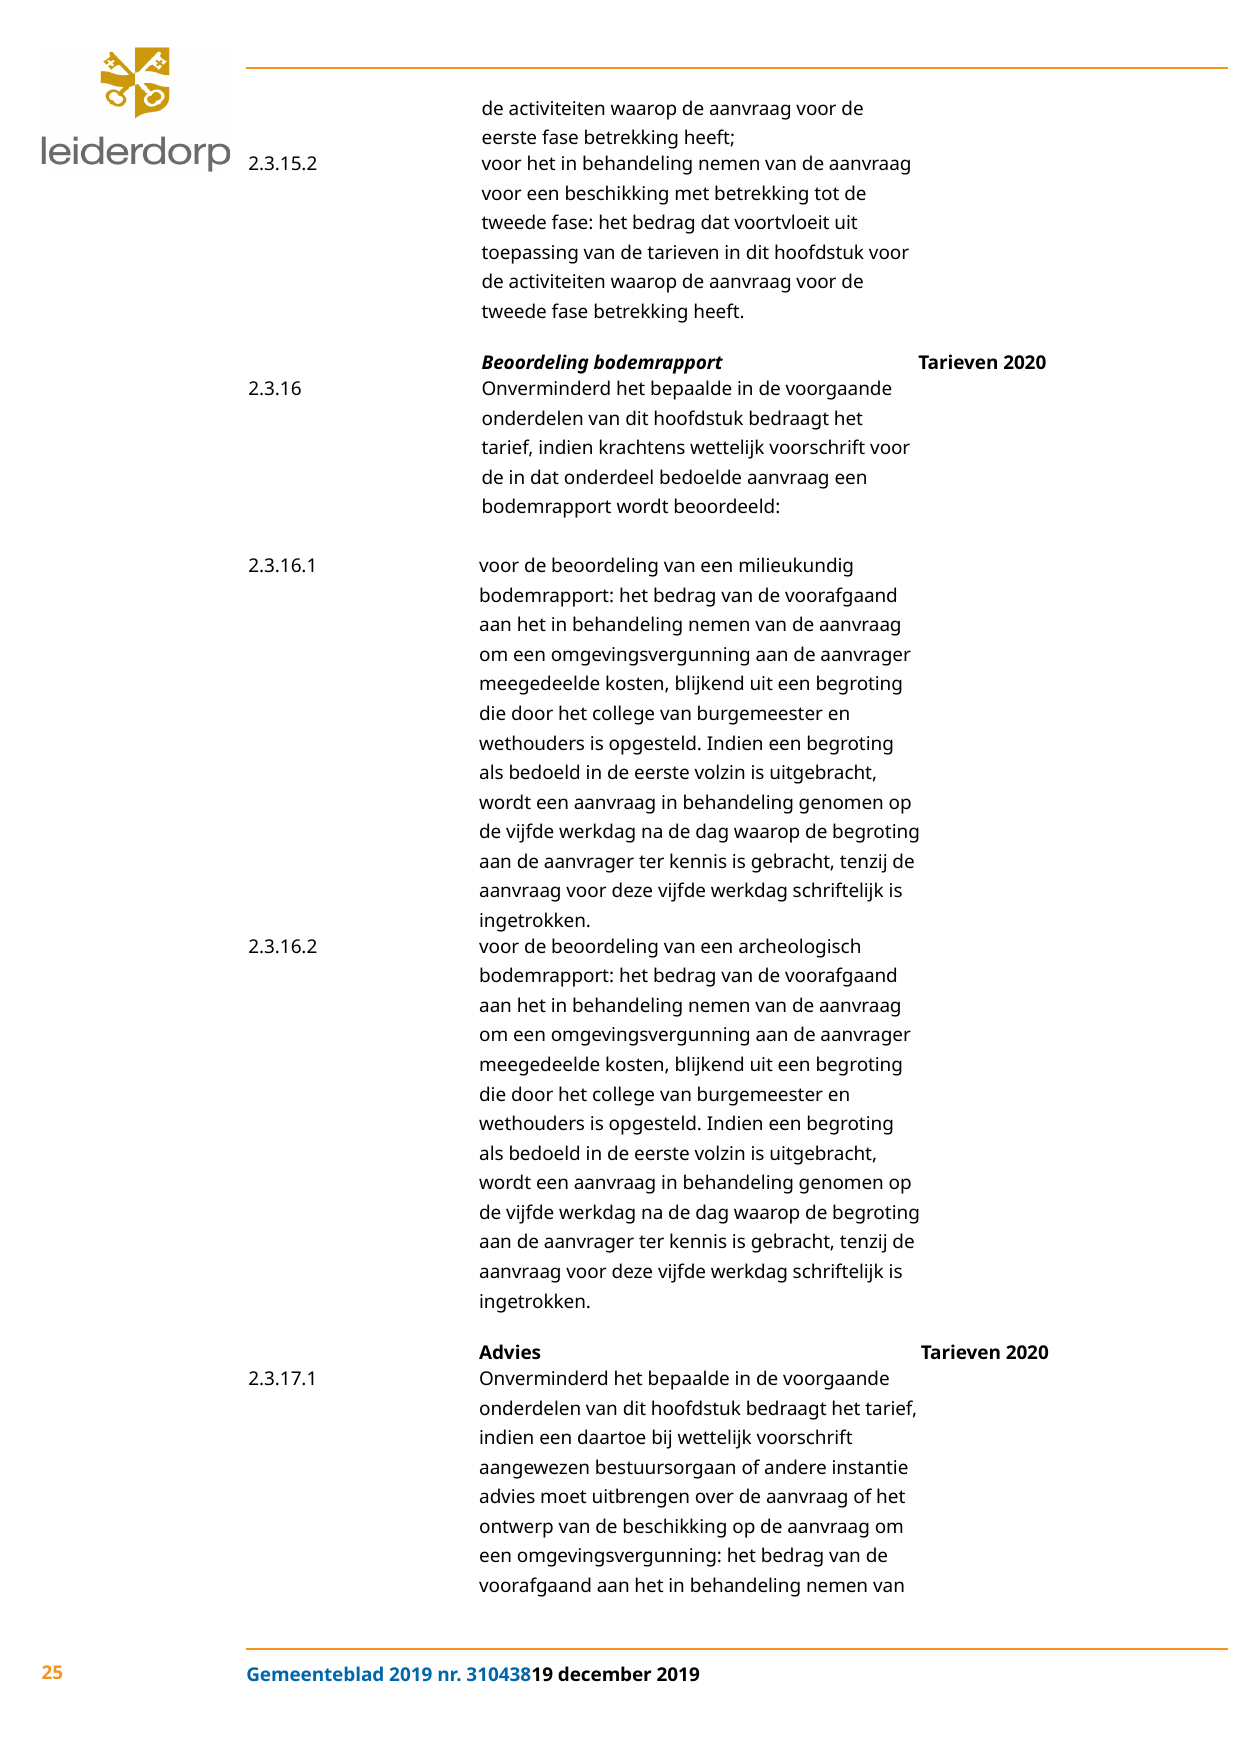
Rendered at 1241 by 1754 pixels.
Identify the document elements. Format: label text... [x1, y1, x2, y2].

table_header 2.3.16.1 [248, 552, 479, 933]
table_cell 2.3.17.1 [248, 1365, 479, 1598]
table_cell [248, 1314, 479, 1339]
table_cell Tarieven 2020 [918, 350, 1152, 375]
table_cell [921, 1365, 1152, 1598]
table_cell 2.3.16.2 [248, 933, 479, 1314]
table_cell [918, 324, 1152, 349]
table_cell [248, 350, 481, 375]
table_cell voor de beoordeling van een archeologisch bodemrapport: het bedrag van de voorafgaand aan het in behandeling nemen van de aanvraag om een omgevingsvergunning aan de aanvrager meegedeelde kosten, blijkend uit een begroting die door het college van burgemeester en wethouders is opgesteld. Indien een begroting als bedoeld in de eerste volzin is uitgebracht, wordt een aanvraag in behandeling genomen op de vijfde werkdag na de dag waarop de begroting aan de aanvrager ter kennis is gebracht, tenzij de aanvraag voor deze vijfde werkdag schriftelijk is ingetrokken. [479, 933, 921, 1314]
table_cell [248, 95, 481, 150]
table_cell 2.3.16 [248, 375, 481, 519]
table_cell voor het in behandeling nemen van de aanvraag voor een beschikking met betrekking tot de tweede fase: het bedrag dat voortvloeit uit toepassing van de tarieven in dit hoofdstuk voor de activiteiten waarop de aanvraag voor de tweede fase betrekking heeft. [481, 150, 918, 324]
table_cell [918, 375, 1152, 519]
table_header [921, 552, 1152, 933]
table_cell [918, 150, 1152, 324]
table_cell 2.3.15.2 [248, 150, 481, 324]
table_cell Onverminderd het bepaalde in de voorgaande onderdelen van dit hoofdstuk bedraagt het tarief, indien krachtens wettelijk voorschrift voor de in dat onderdeel bedoelde aanvraag een bodemrapport wordt beoordeeld: [481, 375, 918, 519]
table_cell Onverminderd het bepaalde in de voorgaande onderdelen van dit hoofdstuk bedraagt het tarief, indien een daartoe bij wettelijk voorschrift aangewezen bestuursorgaan of andere instantie advies moet uitbrengen over de aanvraag of het ontwerp van de beschikking op de aanvraag om een omgevingsvergunning: het bedrag van de voorafgaand aan het in behandeling nemen van [479, 1365, 921, 1598]
table_cell [921, 933, 1152, 1314]
table_cell [918, 95, 1152, 150]
picture [41, 47, 231, 172]
table_cell [921, 1314, 1152, 1339]
table_cell [248, 1339, 479, 1365]
table_cell [481, 324, 918, 349]
table_cell Advies [479, 1339, 921, 1365]
table_header voor de beoordeling van een milieukundig bodemrapport: het bedrag van de voorafgaand aan het in behandeling nemen van de aanvraag om een omgevingsvergunning aan de aanvrager meegedeelde kosten, blijkend uit een begroting die door het college van burgemeester en wethouders is opgesteld. Indien een begroting als bedoeld in de eerste volzin is uitgebracht, wordt een aanvraag in behandeling genomen op de vijfde werkdag na de dag waarop de begroting aan de aanvrager ter kennis is gebracht, tenzij de aanvraag voor deze vijfde werkdag schriftelijk is ingetrokken. [479, 552, 921, 933]
table_cell Beoordeling bodemrapport [481, 350, 918, 375]
table_cell de activiteiten waarop de aanvraag voor de eerste fase betrekking heeft; [481, 95, 918, 150]
table_cell [248, 324, 481, 349]
table_cell [479, 1314, 921, 1339]
table_cell Tarieven 2020 [921, 1339, 1152, 1365]
